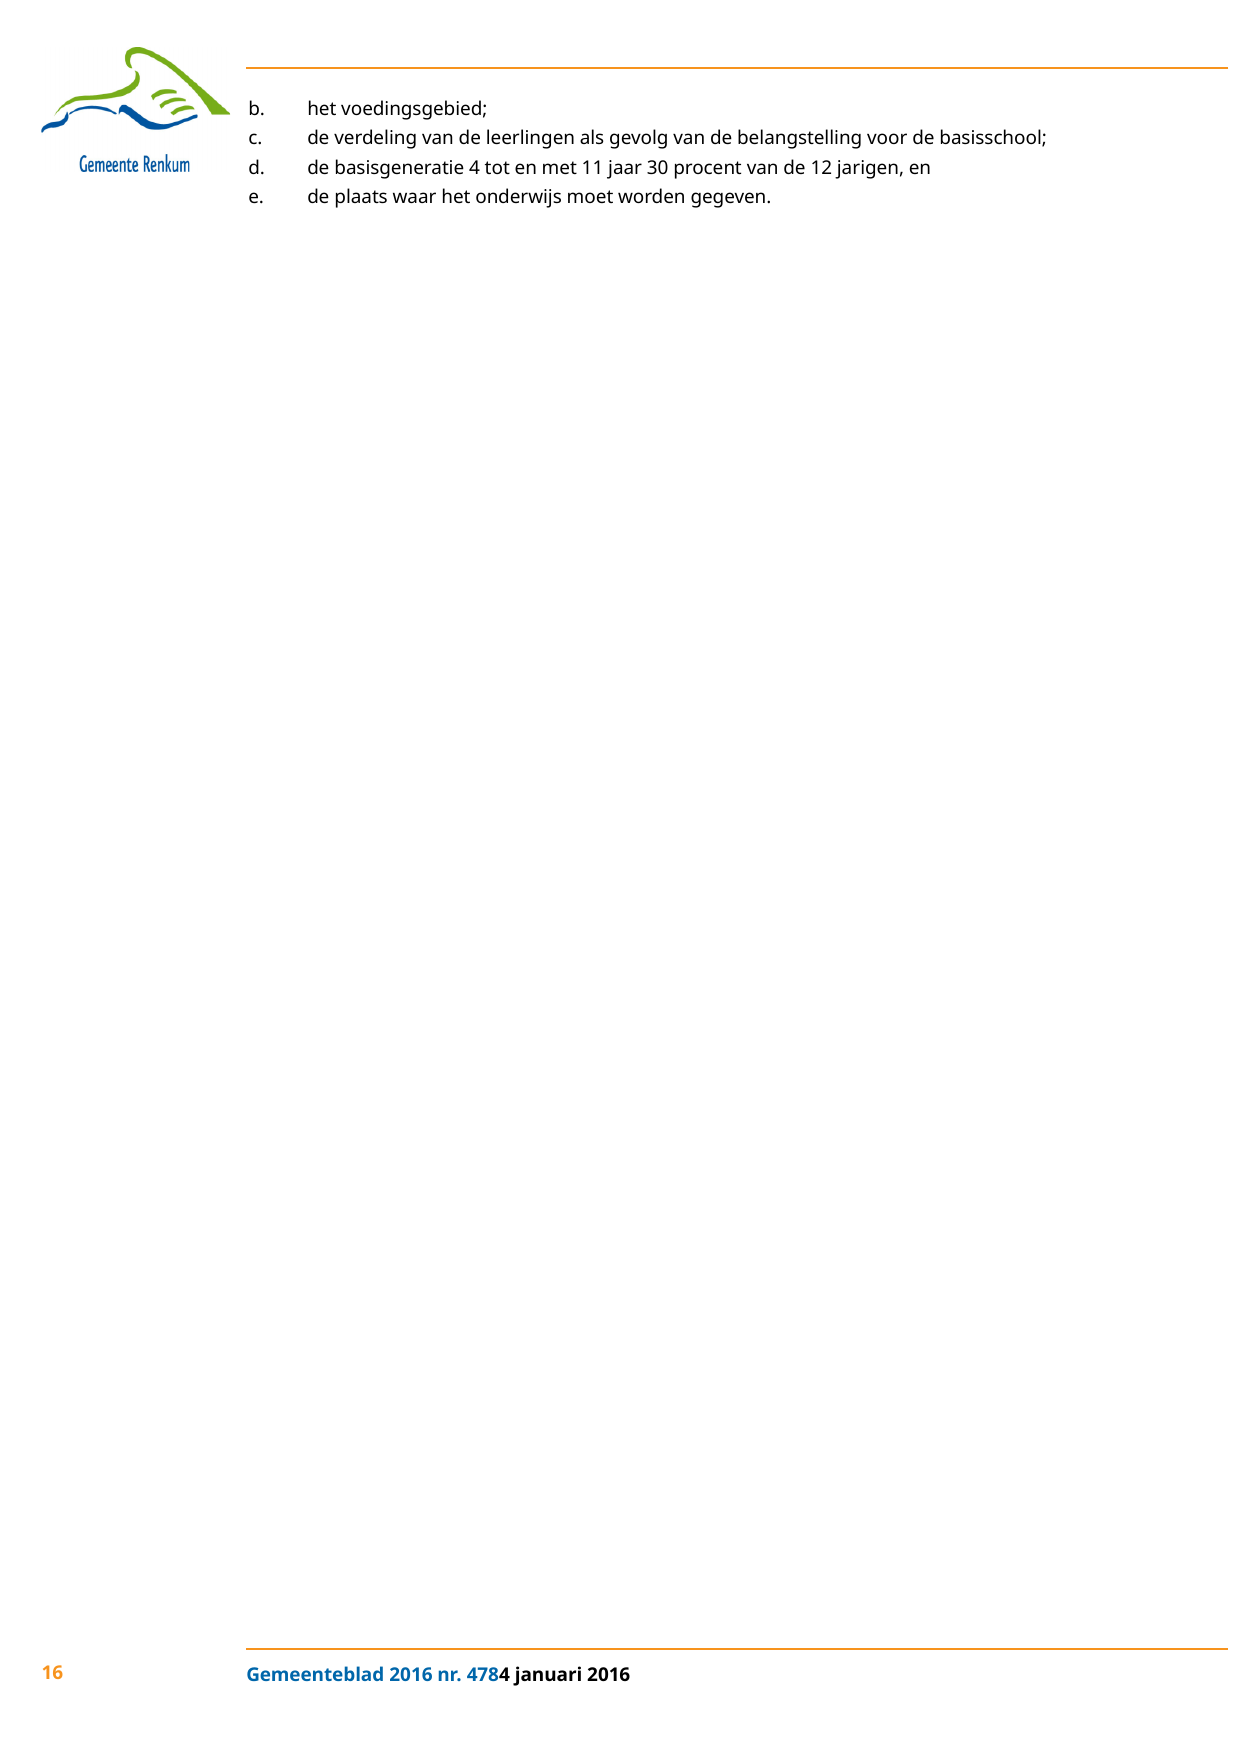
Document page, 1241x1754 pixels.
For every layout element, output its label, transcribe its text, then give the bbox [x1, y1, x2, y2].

list het voedingsgebied; [248, 95, 1152, 121]
list de basisgeneratie 4 tot en met 11 jaar 30 procent van de 12 jarigen, en [248, 154, 1152, 180]
picture [41, 47, 231, 172]
list de plaats waar het onderwijs moet worden gegeven. [248, 183, 1152, 209]
list de verdeling van de leerlingen als gevolg van de belangstelling voor de basisschool; [248, 124, 1152, 150]
